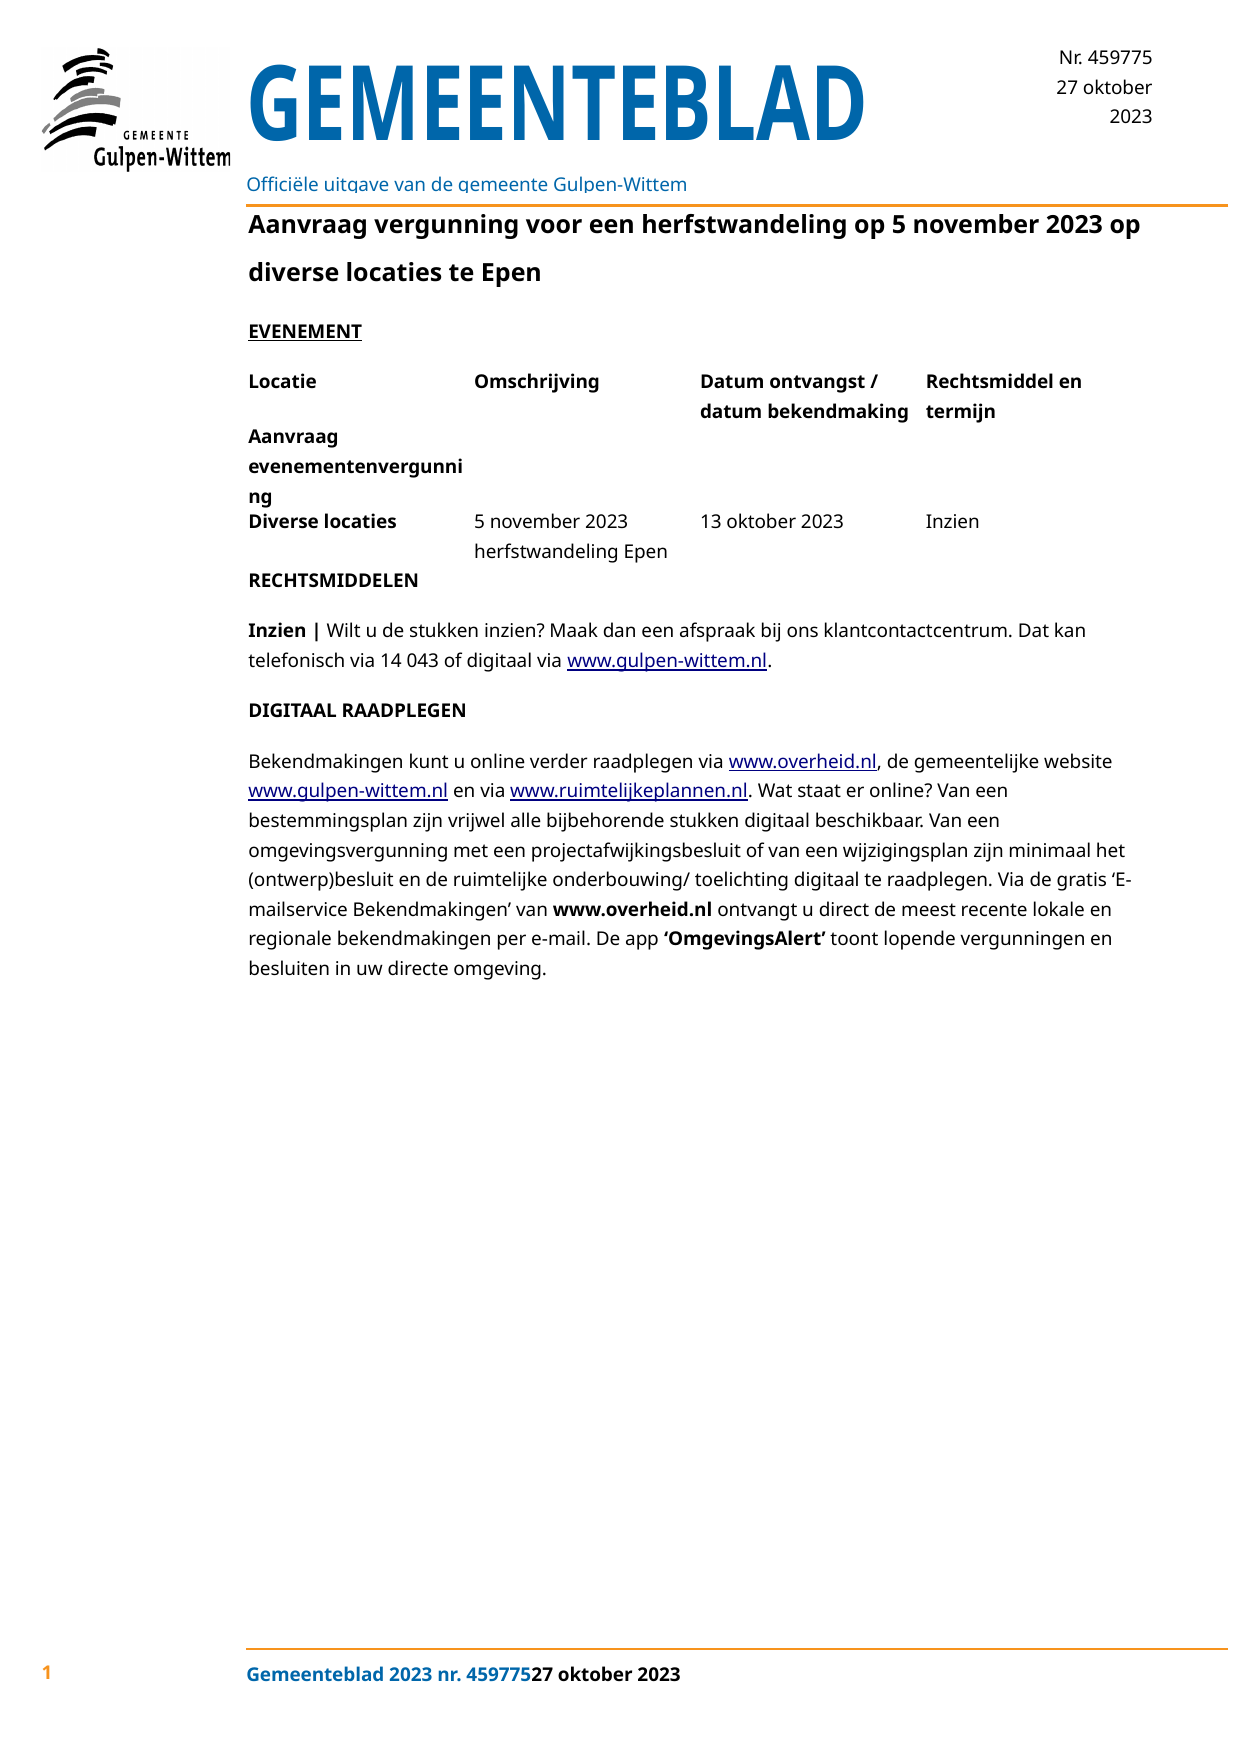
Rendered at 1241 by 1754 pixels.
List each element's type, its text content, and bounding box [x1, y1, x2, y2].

table_header Datum ontvangst / datum bekendmaking [700, 369, 926, 424]
table_cell Inzien [926, 509, 1152, 564]
text EVENEMENT [248, 318, 1152, 344]
table_cell 5 november 2023 herfstwandeling Epen [474, 509, 700, 564]
text DIGITAAL RAADPLEGEN [248, 698, 1152, 723]
table_header Omschrijving [474, 369, 700, 424]
text RECHTSMIDDELEN [248, 567, 1152, 593]
text Bekendmakingen kunt u online verder raadplegen via www.overheid.nl, de gemeentelijke website www.gulpen-wittem.nl en via www.ruimtelijkeplannen.nl. Wat staat er online? Van een bestemmingsplan zijn vrijwel alle bijbehorende stukken digitaal beschikbaar. Van een omgevingsvergunning met een projectafwijkingsbesluit of van een wijzigingsplan zijn minimaal het (ontwerp)besluit en de ruimtelijke onderbouwing/ toelichting digitaal te raadplegen. Via de gratis ‘E-mailservice Bekendmakingen’ van www.overheid.nl ontvangt u direct de meest recente lokale en regionale bekendmakingen per e-mail. De app ‘OmgevingsAlert’ toont lopende vergunningen en besluiten in uw directe omgeving. [248, 748, 1152, 981]
table_header Locatie [248, 369, 474, 424]
text Inzien | Wilt u de stukken inzien? Maak dan een afspraak bij ons klantcontactcentrum. Dat kan telefonisch via 14 043 of digitaal via www.gulpen-wittem.nl. [248, 618, 1152, 673]
text Aanvraag vergunning voor een herfstwandeling op 5 november 2023 op diverse locaties te Epen [248, 207, 1152, 288]
table_cell Diverse locaties [248, 509, 474, 564]
table_header Rechtsmiddel en termijn [926, 369, 1152, 424]
table_cell [926, 424, 1152, 509]
table_cell [700, 424, 926, 509]
picture [41, 47, 231, 172]
table_cell [474, 424, 700, 509]
table_cell 13 oktober 2023 [700, 509, 926, 564]
table_cell Aanvraag evenementenvergunning [248, 424, 474, 509]
